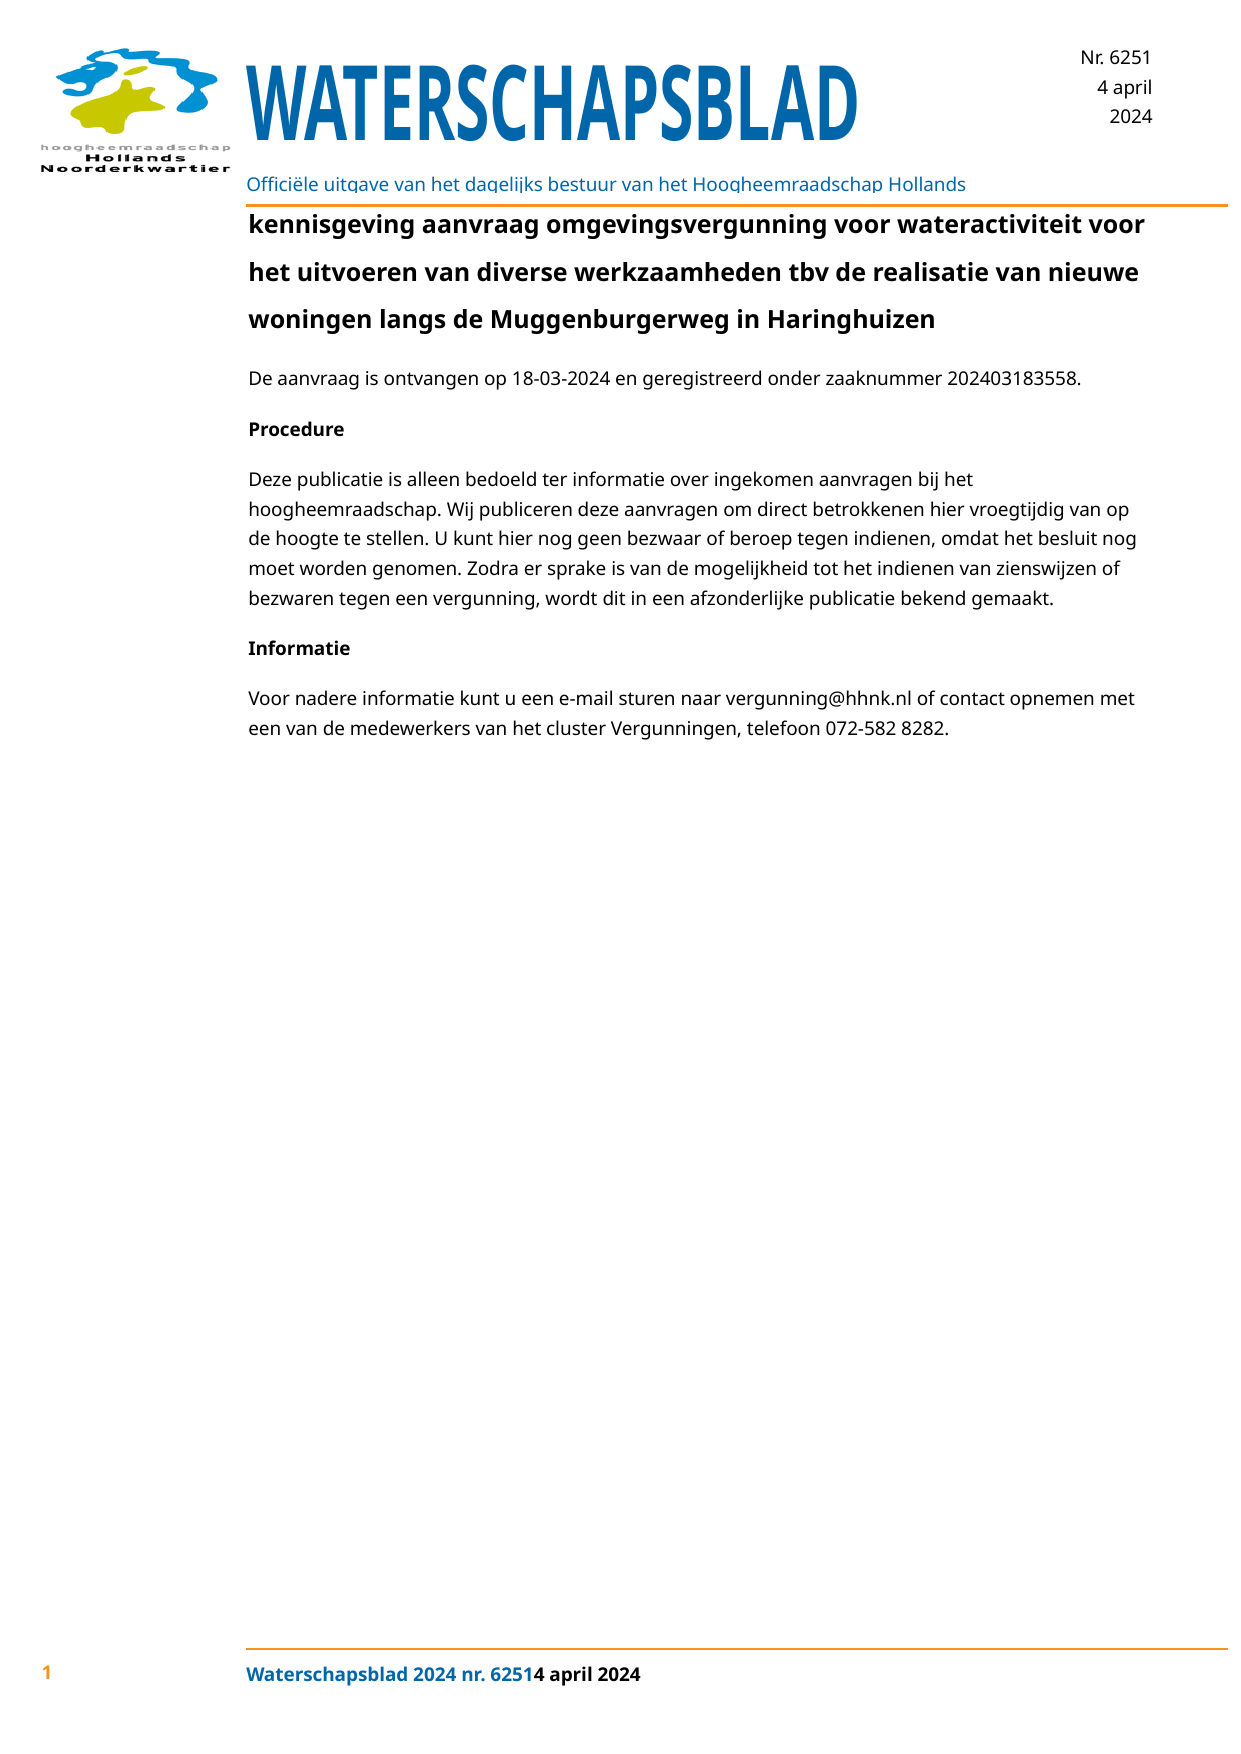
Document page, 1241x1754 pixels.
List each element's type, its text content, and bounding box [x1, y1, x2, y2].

text Deze publicatie is alleen bedoeld ter informatie over ingekomen aanvragen bij het hoogheemraadschap. Wij publiceren deze aanvragen om direct betrokkenen hier vroegtijdig van op de hoogte te stellen. U kunt hier nog geen bezwaar of beroep tegen indienen, omdat het besluit nog moet worden genomen. Zodra er sprake is van de mogelijkheid tot het indienen van zienswijzen of bezwaren tegen een vergunning, wordt dit in een afzonderlijke publicatie bekend gemaakt. [248, 466, 1152, 610]
text Informatie [248, 635, 1152, 661]
text Voor nadere informatie kunt u een e-mail sturen naar vergunning@hhnk.nl of contact opnemen met een van de medewerkers van het cluster Vergunningen, telefoon 072-582 8282. [248, 686, 1152, 741]
text Procedure [248, 416, 1152, 442]
text kennisgeving aanvraag omgevingsvergunning voor wateractiviteit voor het uitvoeren van diverse werkzaamheden tbv de realisatie van nieuwe woningen langs de Muggenburgerweg in Haringhuizen [248, 207, 1152, 336]
text De aanvraag is ontvangen op 18-03-2024 en geregistreerd onder zaaknummer 202403183558. [248, 366, 1152, 391]
picture [41, 47, 231, 172]
